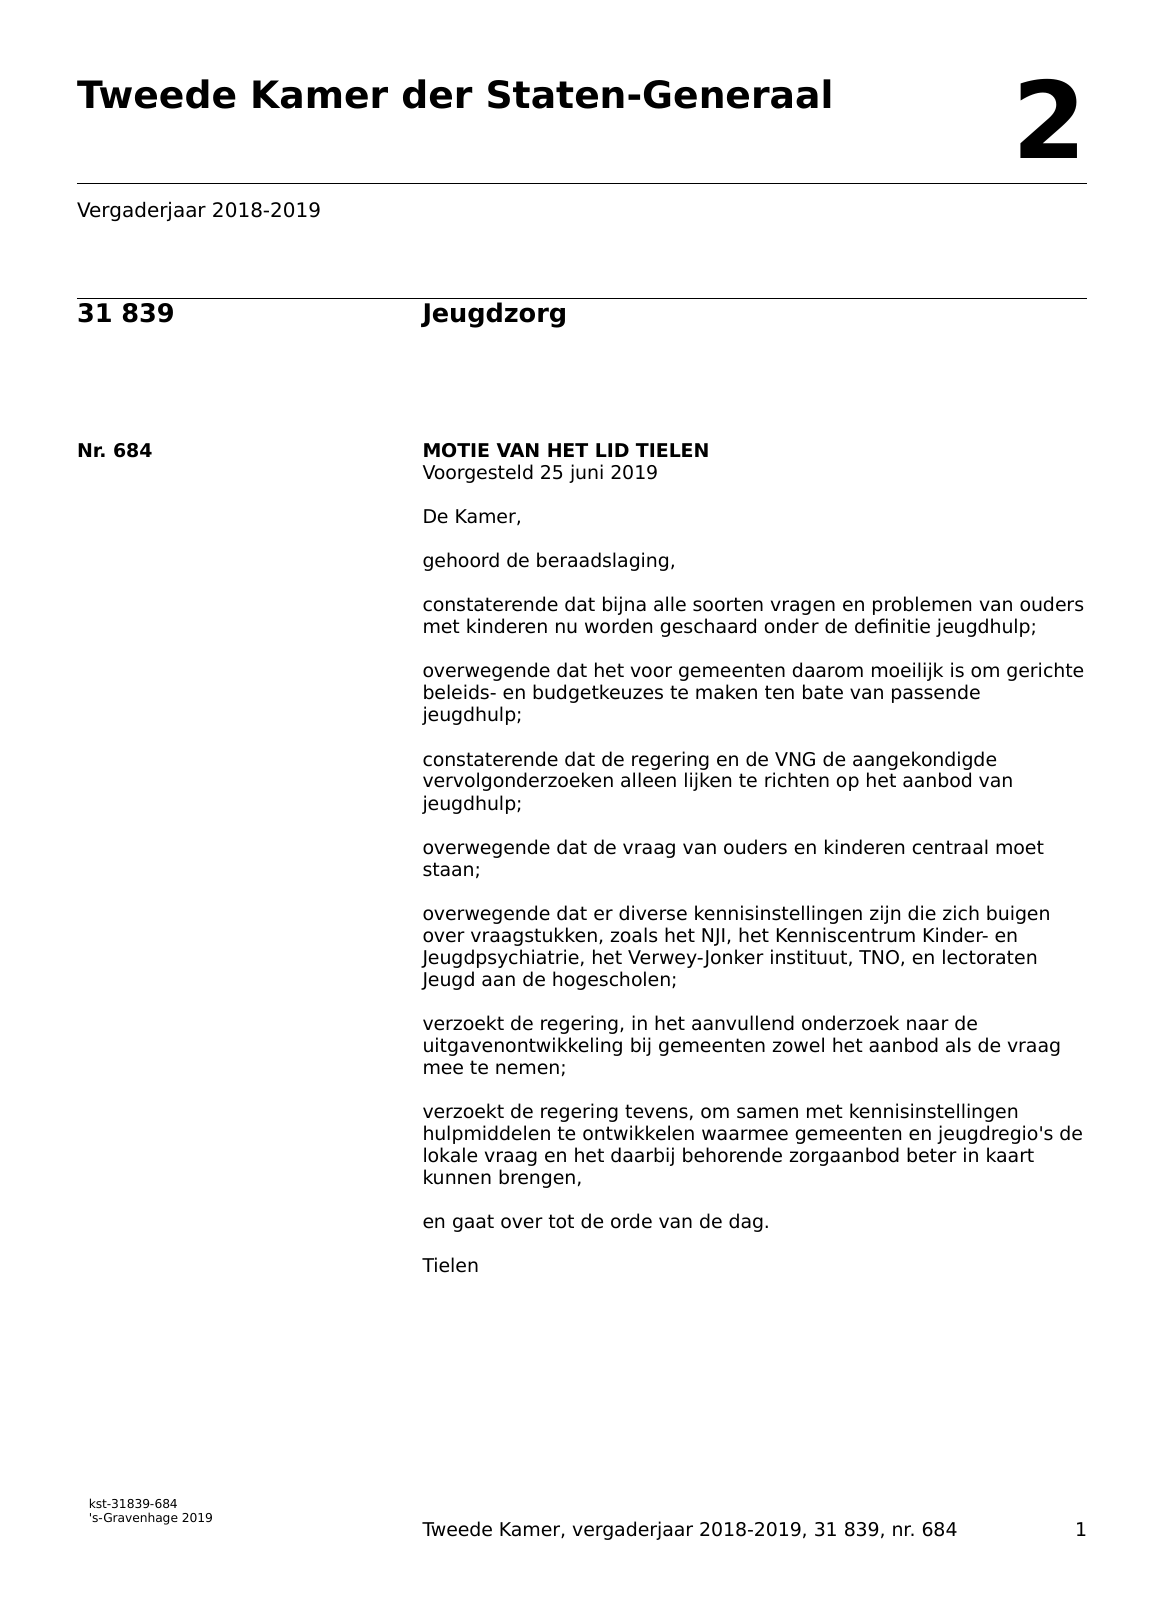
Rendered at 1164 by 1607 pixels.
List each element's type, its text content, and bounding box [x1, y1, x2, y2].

text 's-Gravenhage 2019 [88, 1511, 323, 1525]
text constaterende dat de regering en de VNG de aangekondigde vervolgonderzoeken alleen lijken te richten op het aanbod van jeugdhulp; [422, 748, 1087, 814]
table_header 2 [886, 59, 1087, 183]
text verzoekt de regering, in het aanvullend onderzoek naar de uitgavenontwikkeling bij gemeenten zowel het aanbod als de vraag mee te nemen; [422, 1013, 1087, 1079]
text constaterende dat bijna alle soorten vragen en problemen van ouders met kinderen nu worden geschaard onder de definitie jeugdhulp; [422, 594, 1087, 638]
text overwegende dat er diverse kennisinstellingen zijn die zich buigen over vraagstukken, zoals het NJI, het Kenniscentrum Kinder- en Jeugdpsychiatrie, het Verwey-Jonker instituut, TNO, en lectoraten Jeugd aan de hogescholen; [422, 903, 1087, 991]
text overwegende dat het voor gemeenten daarom moeilijk is om gerichte beleids- en budgetkeuzes te maken ten bate van passende jeugdhulp; [422, 660, 1087, 726]
text kst-31839-684 [88, 1497, 323, 1511]
table_header Tweede Kamer der Staten-Generaal [77, 59, 886, 183]
text verzoekt de regering tevens, om samen met kennisinstellingen hulpmiddelen te ontwikkelen waarmee gemeenten en jeugdregio's de lokale vraag en het daarbij behorende zorgaanbod beter in kaart kunnen brengen, [422, 1101, 1087, 1189]
text gehoord de beraadslaging, [422, 550, 1087, 572]
text Voorgesteld 25 juni 2019 [422, 462, 1087, 484]
subtitle 31 839 Jeugdzorg [77, 299, 1087, 329]
text en gaat over tot de orde van de dag. [422, 1211, 1087, 1233]
text De Kamer, [422, 506, 1087, 528]
text Tielen [422, 1255, 1087, 1277]
table_cell Vergaderjaar 2018-2019 [77, 184, 1087, 298]
subtitle Nr. 684 MOTIE VAN HET LID TIELEN [77, 440, 1087, 462]
text overwegende dat de vraag van ouders en kinderen centraal moet staan; [422, 837, 1087, 881]
